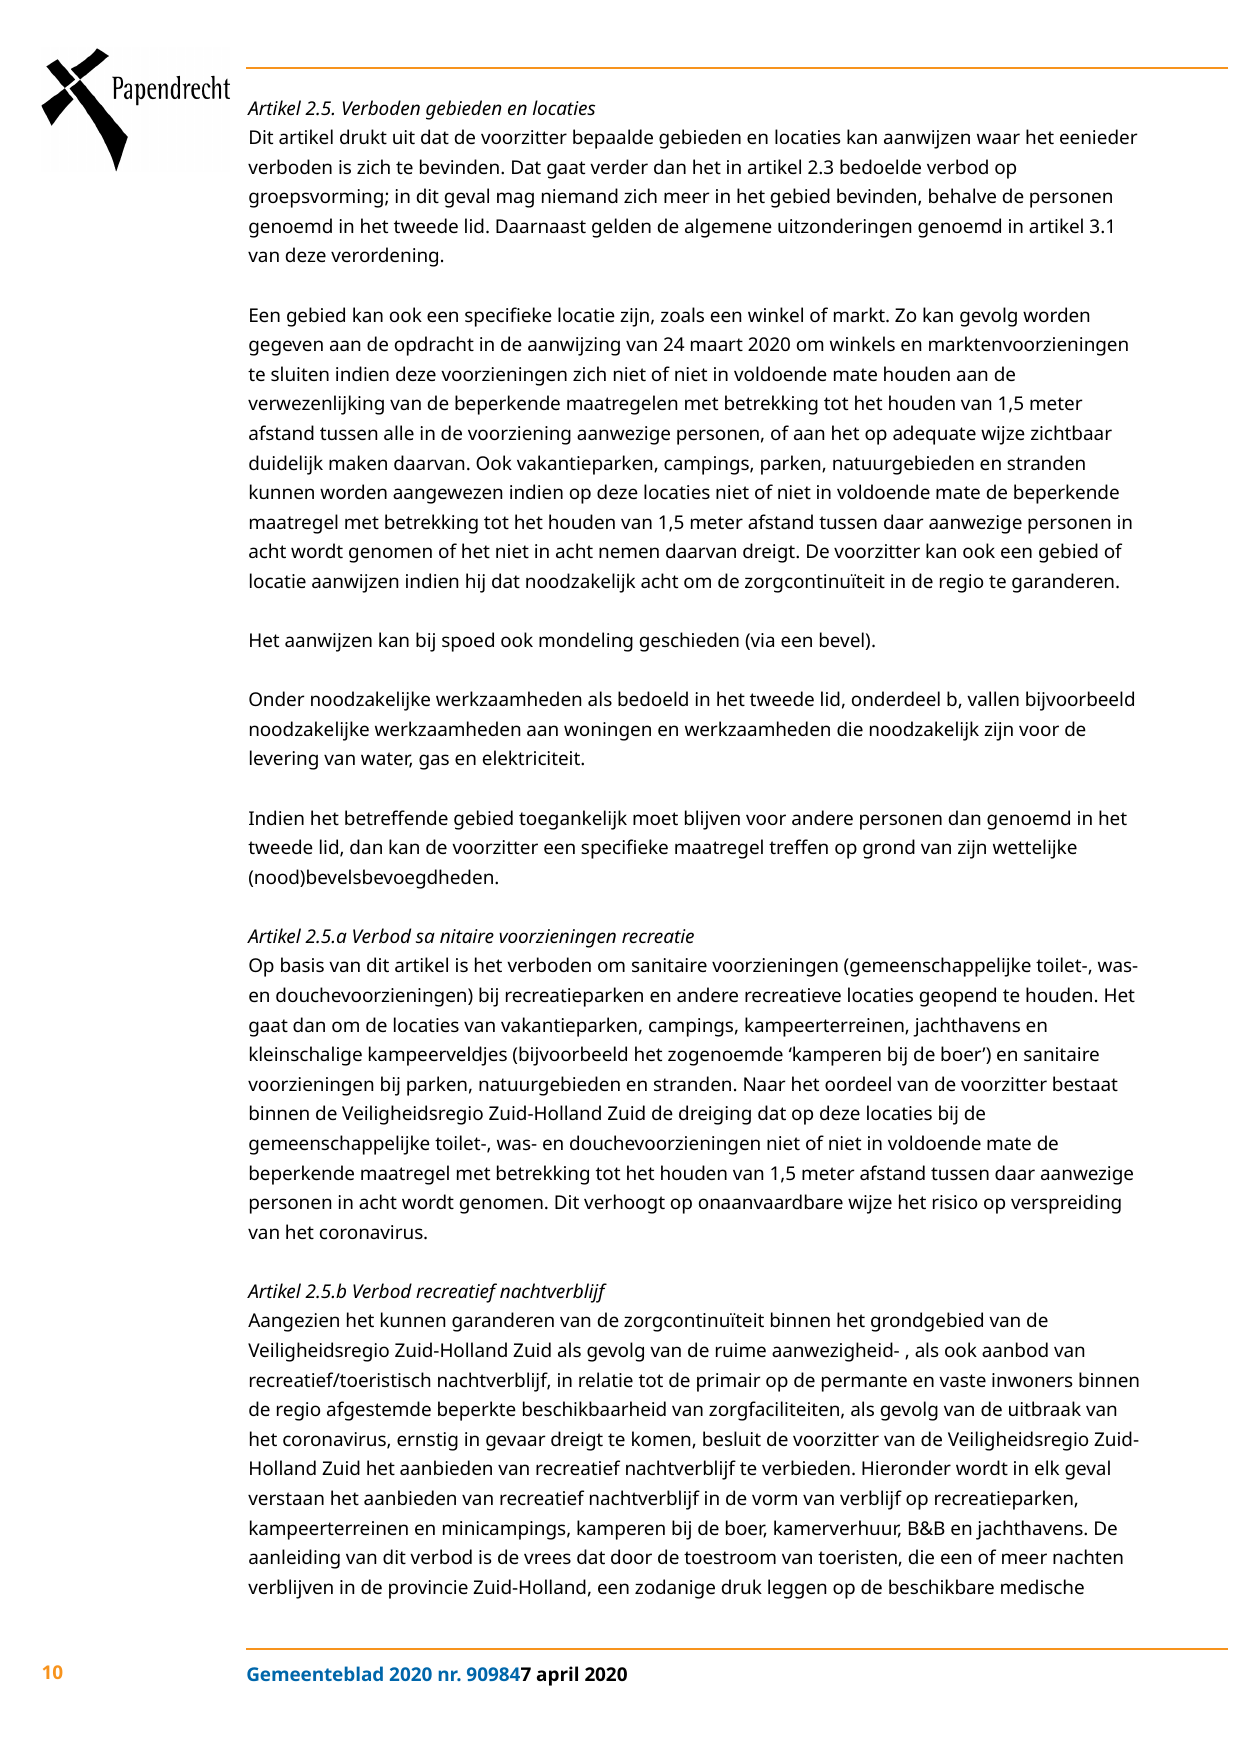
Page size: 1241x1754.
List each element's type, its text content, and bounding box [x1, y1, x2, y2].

text Het aanwijzen kan bij spoed ook mondeling geschieden (via een bevel). [248, 627, 1152, 653]
text Artikel 2.5.b Verbod recreatief nachtverblijf [248, 1278, 1152, 1304]
text Artikel 2.5. Verboden gebieden en locaties [248, 95, 1152, 121]
text Indien het betreffende gebied toegankelijk moet blijven voor andere personen dan genoemd in het tweede lid, dan kan de voorzitter een specifieke maatregel treffen op grond van zijn wettelijke (nood)bevelsbevoegdheden. [248, 805, 1152, 890]
text Onder noodzakelijke werkzaamheden als bedoeld in het tweede lid, onderdeel b, vallen bijvoorbeeld noodzakelijke werkzaamheden aan woningen en werkzaamheden die noodzakelijk zijn voor de levering van water, gas en elektriciteit. [248, 686, 1152, 771]
text Artikel 2.5.a Verbod sa nitaire voorzieningen recreatie [248, 923, 1152, 949]
text Aangezien het kunnen garanderen van de zorgcontinuïteit binnen het grondgebied van de Veiligheidsregio Zuid-Holland Zuid als gevolg van de ruime aanwezigheid- , als ook aanbod van recreatief/toeristisch nachtverblijf, in relatie tot de primair op de permante en vaste inwoners binnen de regio afgestemde beperkte beschikbaarheid van zorgfaciliteiten, als gevolg van de uitbraak van het coronavirus, ernstig in gevaar dreigt te komen, besluit de voorzitter van de Veiligheidsregio Zuid-Holland Zuid het aanbieden van recreatief nachtverblijf te verbieden. Hieronder wordt in elk geval verstaan het aanbieden van recreatief nachtverblijf in de vorm van verblijf op recreatieparken, kampeerterreinen en minicampings, kamperen bij de boer, kamerverhuur, B&B en jachthavens. De aanleiding van dit verbod is de vrees dat door de toestroom van toeristen, die een of meer nachten verblijven in de provincie Zuid-Holland, een zodanige druk leggen op de beschikbare medische [248, 1308, 1152, 1600]
text Dit artikel drukt uit dat de voorzitter bepaalde gebieden en locaties kan aanwijzen waar het eenieder verboden is zich te bevinden. Dat gaat verder dan het in artikel 2.3 bedoelde verbod op groepsvorming; in dit geval mag niemand zich meer in het gebied bevinden, behalve de personen genoemd in het tweede lid. Daarnaast gelden de algemene uitzonderingen genoemd in artikel 3.1 van deze verordening. [248, 124, 1152, 268]
text Een gebied kan ook een specifieke locatie zijn, zoals een winkel of markt. Zo kan gevolg worden gegeven aan de opdracht in de aanwijzing van 24 maart 2020 om winkels en marktenvoorzieningen te sluiten indien deze voorzieningen zich niet of niet in voldoende mate houden aan de verwezenlijking van de beperkende maatregelen met betrekking tot het houden van 1,5 meter afstand tussen alle in de voorziening aanwezige personen, of aan het op adequate wijze zichtbaar duidelijk maken daarvan. Ook vakantieparken, campings, parken, natuurgebieden en stranden kunnen worden aangewezen indien op deze locaties niet of niet in voldoende mate de beperkende maatregel met betrekking tot het houden van 1,5 meter afstand tussen daar aanwezige personen in acht wordt genomen of het niet in acht nemen daarvan dreigt. De voorzitter kan ook een gebied of locatie aanwijzen indien hij dat noodzakelijk acht om de zorgcontinuïteit in de regio te garanderen. [248, 302, 1152, 594]
text Op basis van dit artikel is het verboden om sanitaire voorzieningen (gemeenschappelijke toilet-, was- en douchevoorzieningen) bij recreatieparken en andere recreatieve locaties geopend te houden. Het gaat dan om de locaties van vakantieparken, campings, kampeerterreinen, jachthavens en kleinschalige kampeerveldjes (bijvoorbeeld het zogenoemde ‘kamperen bij de boer’) en sanitaire voorzieningen bij parken, natuurgebieden en stranden. Naar het oordeel van de voorzitter bestaat binnen de Veiligheidsregio Zuid-Holland Zuid de dreiging dat op deze locaties bij de gemeenschappelijke toilet-, was- en douchevoorzieningen niet of niet in voldoende mate de beperkende maatregel met betrekking tot het houden van 1,5 meter afstand tussen daar aanwezige personen in acht wordt genomen. Dit verhoogt op onaanvaardbare wijze het risico op verspreiding van het coronavirus. [248, 953, 1152, 1245]
picture [41, 47, 231, 172]
